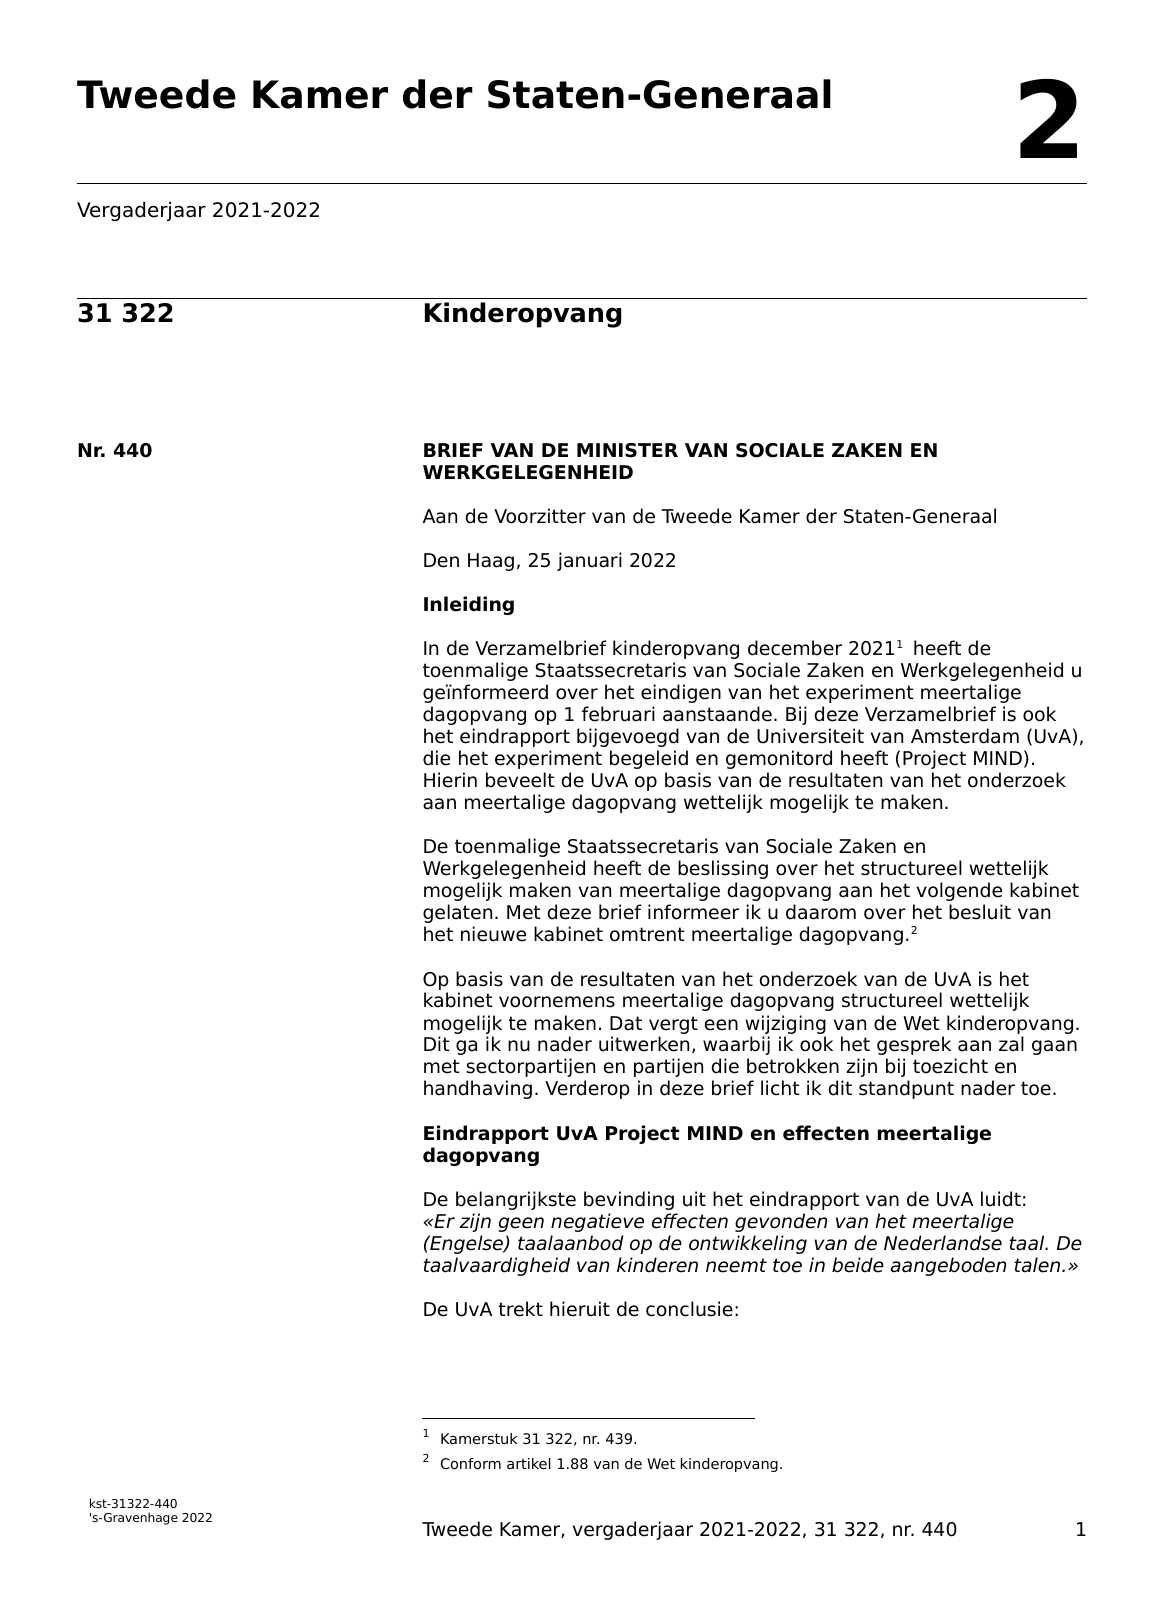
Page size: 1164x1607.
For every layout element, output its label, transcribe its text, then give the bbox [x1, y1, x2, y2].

text Op basis van de resultaten van het onderzoek van de UvA is het kabinet voornemens meertalige dagopvang structureel wettelijk mogelijk te maken. Dat vergt een wijziging van de Wet kinderopvang. Dit ga ik nu nader uitwerken, waarbij ik ook het gesprek aan zal gaan met sectorpartijen en partijen die betrokken zijn bij toezicht en handhaving. Verderop in deze brief licht ik dit standpunt nader toe. [422, 968, 1087, 1100]
text «Er zijn geen negatieve effecten gevonden van het meertalige (Engelse) taalaanbod op de ontwikkeling van de Nederlandse taal. De taalvaardigheid van kinderen neemt toe in beide aangeboden talen.» [422, 1211, 1087, 1277]
text De belangrijkste bevinding uit het eindrapport van de UvA luidt: [422, 1189, 1087, 1211]
text Aan de Voorzitter van de Tweede Kamer der Staten-Generaal [422, 506, 1087, 528]
subtitle 31 322 Kinderopvang [77, 299, 1087, 329]
table_header Tweede Kamer der Staten-Generaal [77, 59, 886, 183]
text De toenmalige Staatssecretaris van Sociale Zaken en Werkgelegenheid heeft de beslissing over het structureel wettelijk mogelijk maken van meertalige dagopvang aan het volgende kabinet gelaten. Met deze brief informeer ik u daarom over het besluit van het nieuwe kabinet omtrent meertalige dagopvang. [422, 836, 1087, 946]
subtitle Nr. 440 BRIEF VAN DE MINISTER VAN SOCIALE ZAKEN EN WERKGELEGENHEID [77, 440, 1087, 484]
text Kamerstuk 31 322, nr. 439. [422, 1427, 1087, 1449]
text De UvA trekt hieruit de conclusie: [422, 1299, 1087, 1321]
text In de Verzamelbrief kinderopvang december 2021 heeft de toenmalige Staatssecretaris van Sociale Zaken en Werkgelegenheid u geïnformeerd over het eindigen van het experiment meertalige dagopvang op 1 februari aanstaande. Bij deze Verzamelbrief is ook het eindrapport bijgevoegd van de Universiteit van Amsterdam (UvA), die het experiment begeleid en gemonitord heeft (Project MIND). Hierin beveelt de UvA op basis van de resultaten van het onderzoek aan meertalige dagopvang wettelijk mogelijk te maken. [422, 638, 1087, 814]
table_cell Vergaderjaar 2021-2022 [77, 184, 1087, 298]
text Den Haag, 25 januari 2022 [422, 550, 1087, 572]
subtitle Eindrapport UvA Project MIND en effecten meertalige dagopvang [422, 1122, 1087, 1166]
subtitle Inleiding [422, 594, 1087, 616]
text kst-31322-440 [88, 1497, 323, 1511]
table_header 2 [886, 59, 1087, 183]
text 's-Gravenhage 2022 [88, 1511, 323, 1525]
text Conform artikel 1.88 van de Wet kinderopvang. [422, 1452, 1087, 1474]
